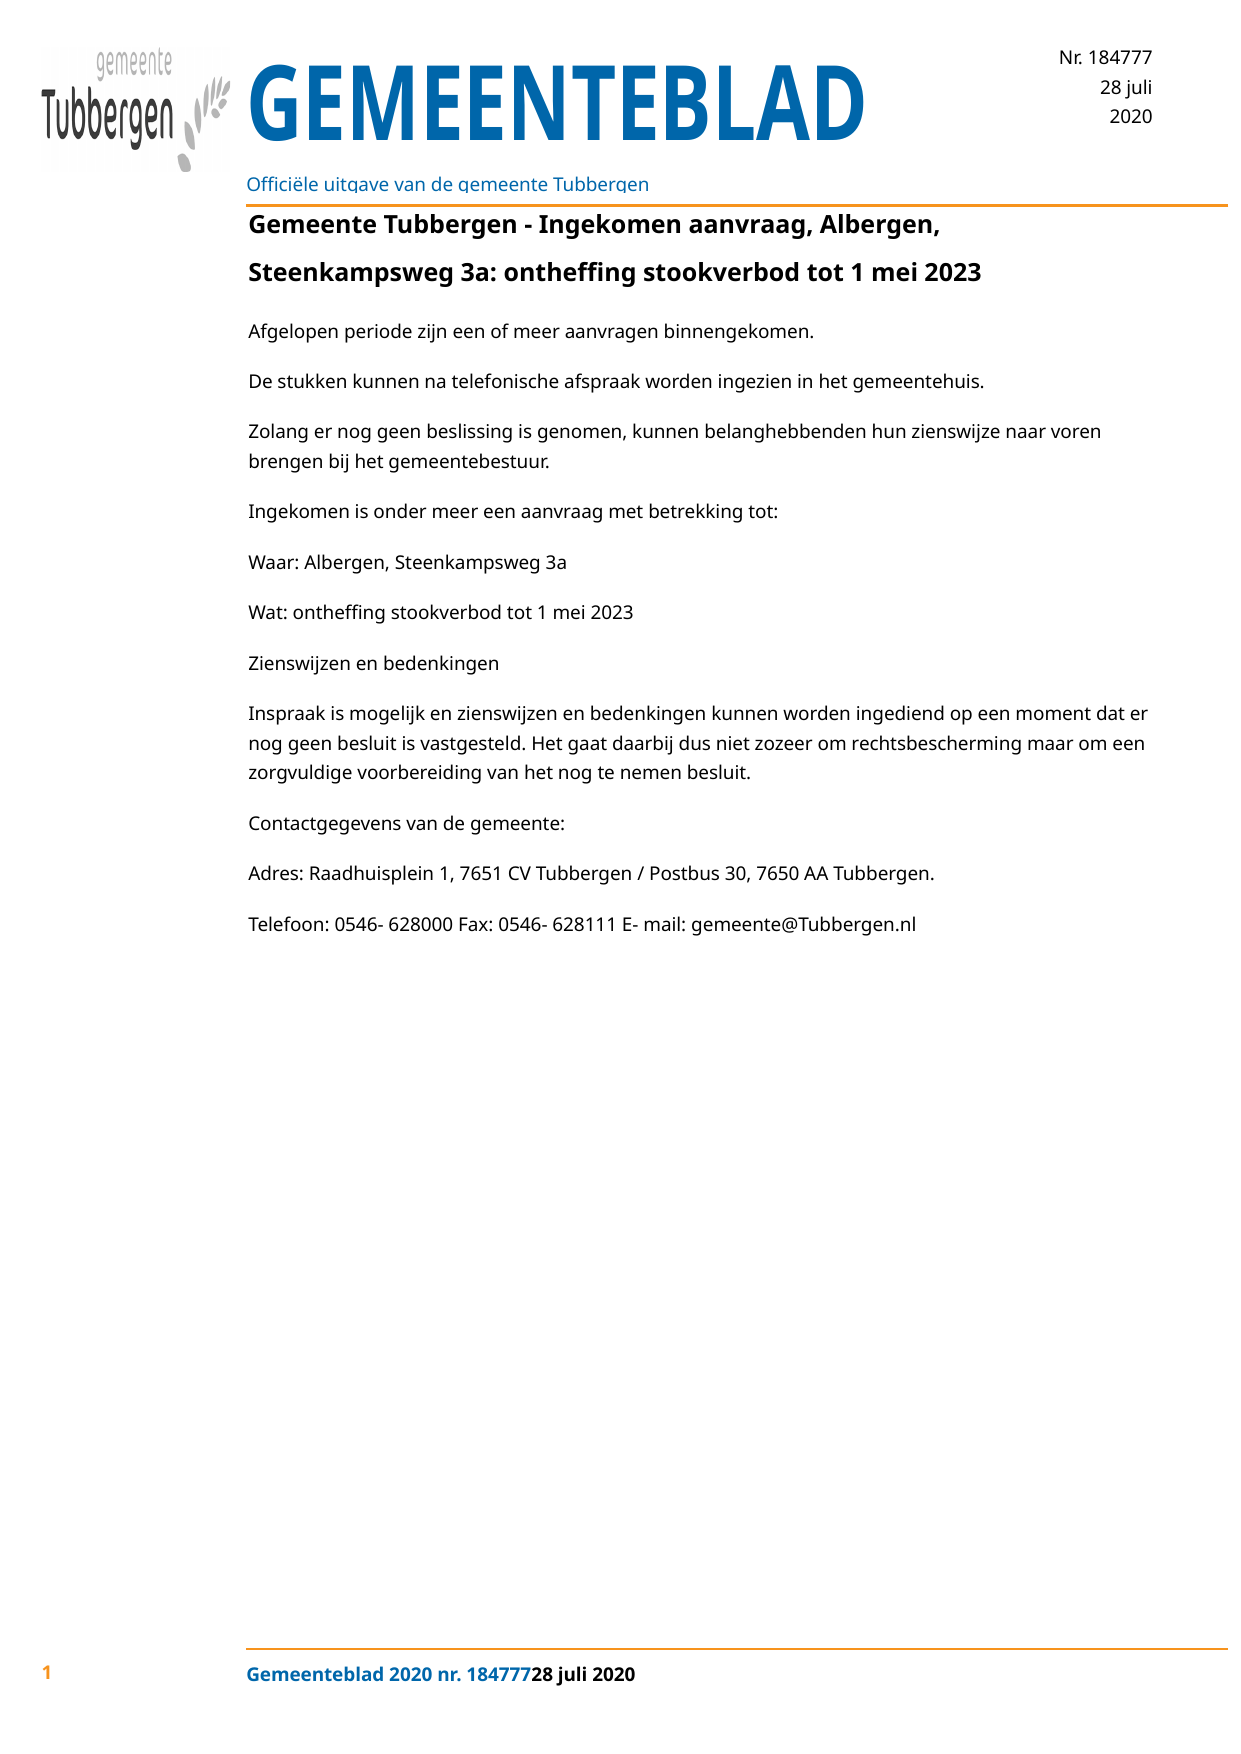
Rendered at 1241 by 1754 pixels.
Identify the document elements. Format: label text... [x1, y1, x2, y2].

text Zienswijzen en bedenkingen [248, 650, 1152, 676]
text Ingekomen is onder meer een aanvraag met betrekking tot: [248, 499, 1152, 524]
text Telefoon: 0546- 628000 Fax: 0546- 628111 E- mail: gemeente@Tubbergen.nl [248, 911, 1152, 937]
text Zolang er nog geen beslissing is genomen, kunnen belanghebbenden hun zienswijze naar voren brengen bij het gemeentebestuur. [248, 419, 1152, 474]
text Gemeente Tubbergen - Ingekomen aanvraag, Albergen, Steenkampsweg 3a: ontheffing stookverbod tot 1 mei 2023 [248, 207, 1152, 288]
text Waar: Albergen, Steenkampsweg 3a [248, 549, 1152, 575]
text Adres: Raadhuisplein 1, 7651 CV Tubbergen / Postbus 30, 7650 AA Tubbergen. [248, 860, 1152, 886]
text De stukken kunnen na telefonische afspraak worden ingezien in het gemeentehuis. [248, 368, 1152, 394]
text Wat: ontheffing stookverbod tot 1 mei 2023 [248, 599, 1152, 625]
text Inspraak is mogelijk en zienswijzen en bedenkingen kunnen worden ingediend op een moment dat er nog geen besluit is vastgesteld. Het gaat daarbij dus niet zozeer om rechtsbescherming maar om een zorgvuldige voorbereiding van het nog te nemen besluit. [248, 700, 1152, 785]
text Contactgegevens van de gemeente: [248, 810, 1152, 836]
picture [41, 47, 231, 172]
text Afgelopen periode zijn een of meer aanvragen binnengekomen. [248, 318, 1152, 344]
